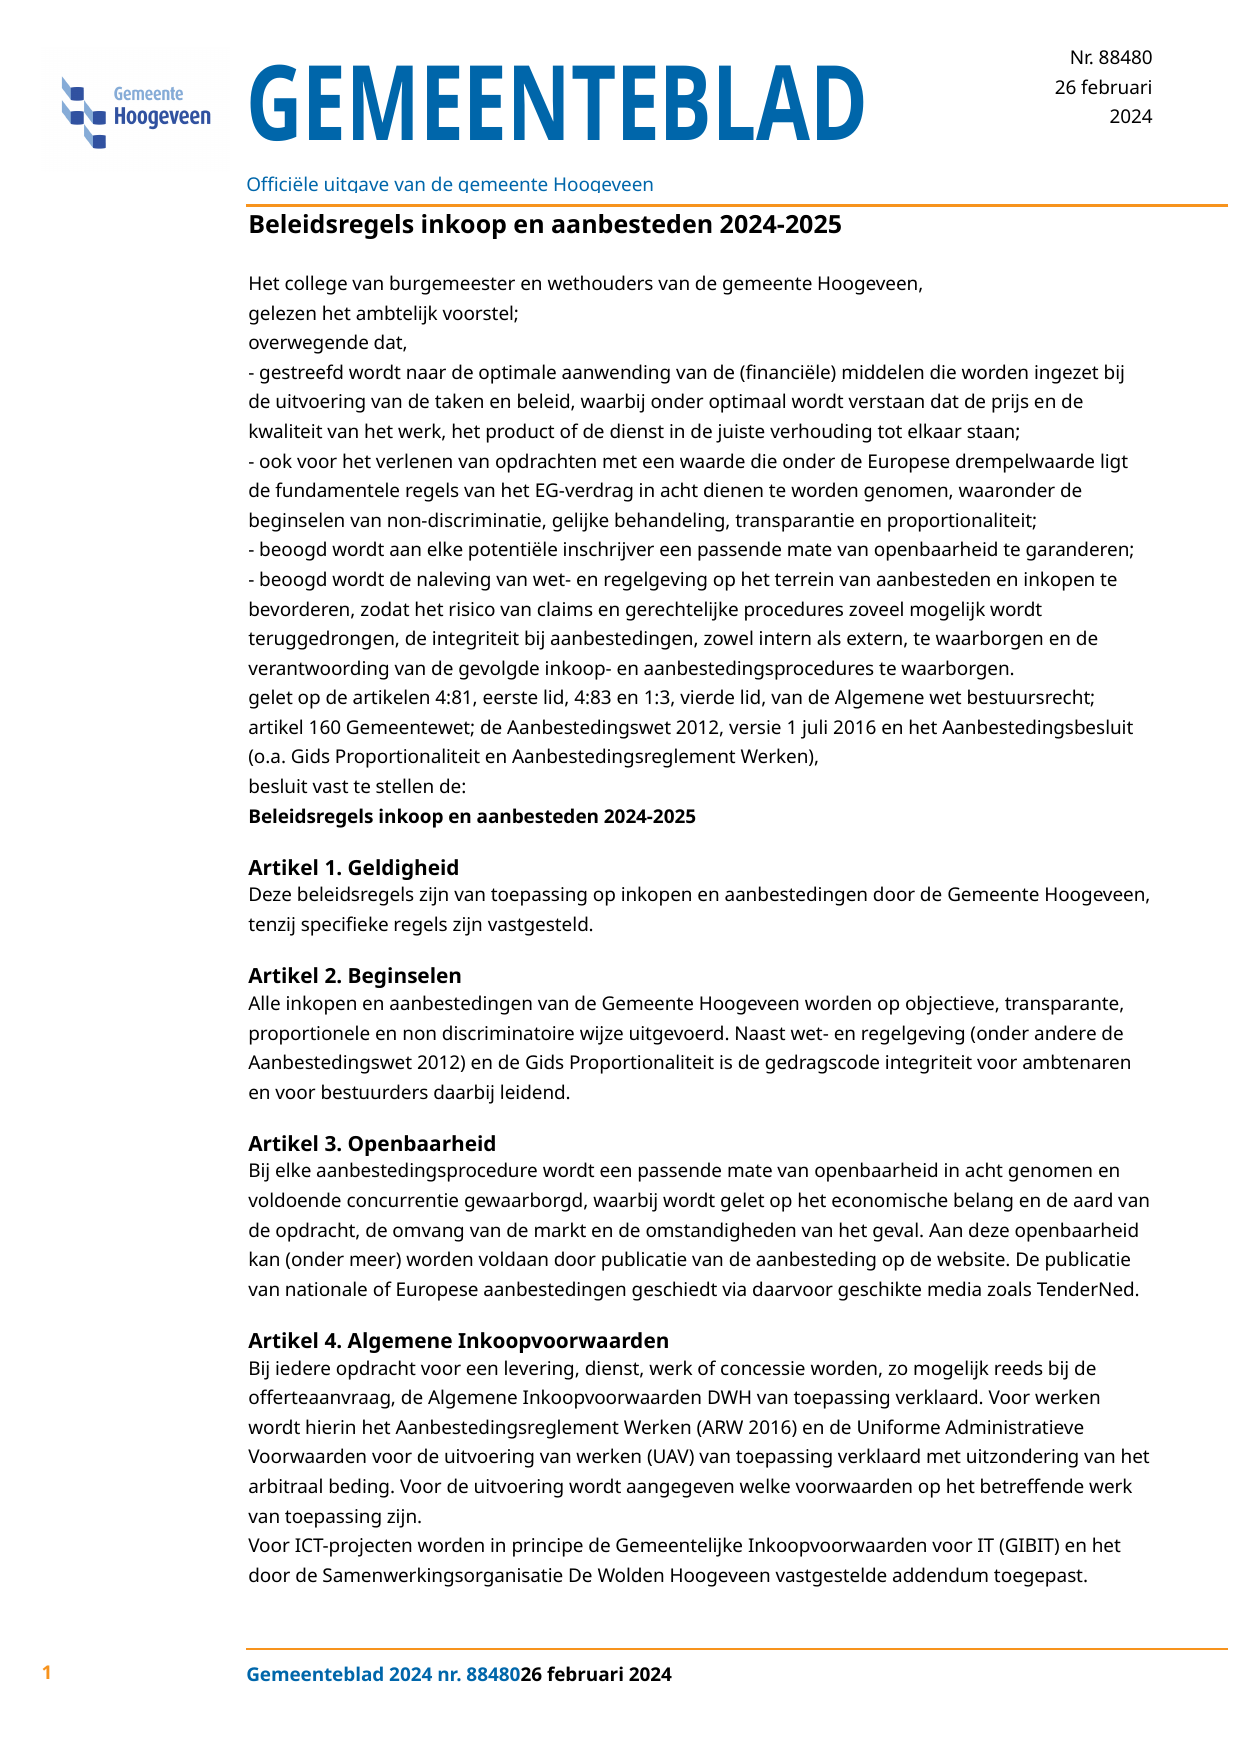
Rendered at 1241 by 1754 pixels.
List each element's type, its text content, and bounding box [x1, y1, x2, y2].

text Beleidsregels inkoop en aanbesteden 2024-2025 [248, 803, 1152, 828]
picture [41, 47, 231, 172]
text Artikel 2. Beginselen [248, 962, 1152, 990]
text overwegende dat, [248, 329, 1152, 355]
text Artikel 3. Openbaarheid [248, 1129, 1152, 1158]
text Artikel 4. Algemene Inkoopvoorwaarden [248, 1326, 1152, 1355]
text gelet op de artikelen 4:81, eerste lid, 4:83 en 1:3, vierde lid, van de Algemene wet bestuursrecht; artikel 160 Gemeentewet; de Aanbestedingswet 2012, versie 1 juli 2016 en het Aanbestedingsbesluit (o.a. Gids Proportionaliteit en Aanbestedingsreglement Werken), [248, 684, 1152, 769]
text Voor ICT-projecten worden in principe de Gemeentelijke Inkoopvoorwaarden voor IT (GIBIT) en het door de Samenwerkingsorganisatie De Wolden Hoogeveen vastgestelde addendum toegepast. [248, 1532, 1152, 1588]
text - beoogd wordt de naleving van wet‐ en regelgeving op het terrein van aanbesteden en inkopen te bevorderen, zodat het risico van claims en gerechtelijke procedures zoveel mogelijk wordt teruggedrongen, de integriteit bij aanbestedingen, zowel intern als extern, te waarborgen en de verantwoording van de gevolgde inkoop‐ en aanbestedingsprocedures te waarborgen. [248, 566, 1152, 681]
text Artikel 1. Geldigheid [248, 853, 1152, 882]
text - gestreefd wordt naar de optimale aanwending van de (financiële) middelen die worden ingezet bij de uitvoering van de taken en beleid, waarbij onder optimaal wordt verstaan dat de prijs en de kwaliteit van het werk, het product of de dienst in de juiste verhouding tot elkaar staan; [248, 359, 1152, 444]
text gelezen het ambtelijk voorstel; [248, 300, 1152, 326]
text Beleidsregels inkoop en aanbesteden 2024-2025 [248, 207, 1152, 241]
text Alle inkopen en aanbestedingen van de Gemeente Hoogeveen worden op objectieve, transparante, proportionele en non discriminatoire wijze uitgevoerd. Naast wet- en regelgeving (onder andere de Aanbestedingswet 2012) en de Gids Proportionaliteit is de gedragscode integriteit voor ambtenaren en voor bestuurders daarbij leidend. [248, 990, 1152, 1104]
text Deze beleidsregels zijn van toepassing op inkopen en aanbestedingen door de Gemeente Hoogeveen, tenzij specifieke regels zijn vastgesteld. [248, 882, 1152, 937]
text besluit vast te stellen de: [248, 773, 1152, 799]
text Bij elke aanbestedingsprocedure wordt een passende mate van openbaarheid in acht genomen en voldoende concurrentie gewaarborgd, waarbij wordt gelet op het economische belang en de aard van de opdracht, de omvang van de markt en de omstandigheden van het geval. Aan deze openbaarheid kan (onder meer) worden voldaan door publicatie van de aanbesteding op de website. De publicatie van nationale of Europese aanbestedingen geschiedt via daarvoor geschikte media zoals TenderNed. [248, 1158, 1152, 1302]
text Bij iedere opdracht voor een levering, dienst, werk of concessie worden, zo mogelijk reeds bij de offerteaanvraag, de Algemene Inkoopvoorwaarden DWH van toepassing verklaard. Voor werken wordt hierin het Aanbestedingsreglement Werken (ARW 2016) en de Uniforme Administratieve Voorwaarden voor de uitvoering van werken (UAV) van toepassing verklaard met uitzondering van het arbitraal beding. Voor de uitvoering wordt aangegeven welke voorwaarden op het betreffende werk van toepassing zijn. [248, 1355, 1152, 1528]
text - ook voor het verlenen van opdrachten met een waarde die onder de Europese drempelwaarde ligt de fundamentele regels van het EG‐verdrag in acht dienen te worden genomen, waaronder de beginselen van non‐discriminatie, gelijke behandeling, transparantie en proportionaliteit; [248, 448, 1152, 533]
text - beoogd wordt aan elke potentiële inschrijver een passende mate van openbaarheid te garanderen; [248, 537, 1152, 562]
text Het college van burgemeester en wethouders van de gemeente Hoogeveen, [248, 270, 1152, 296]
